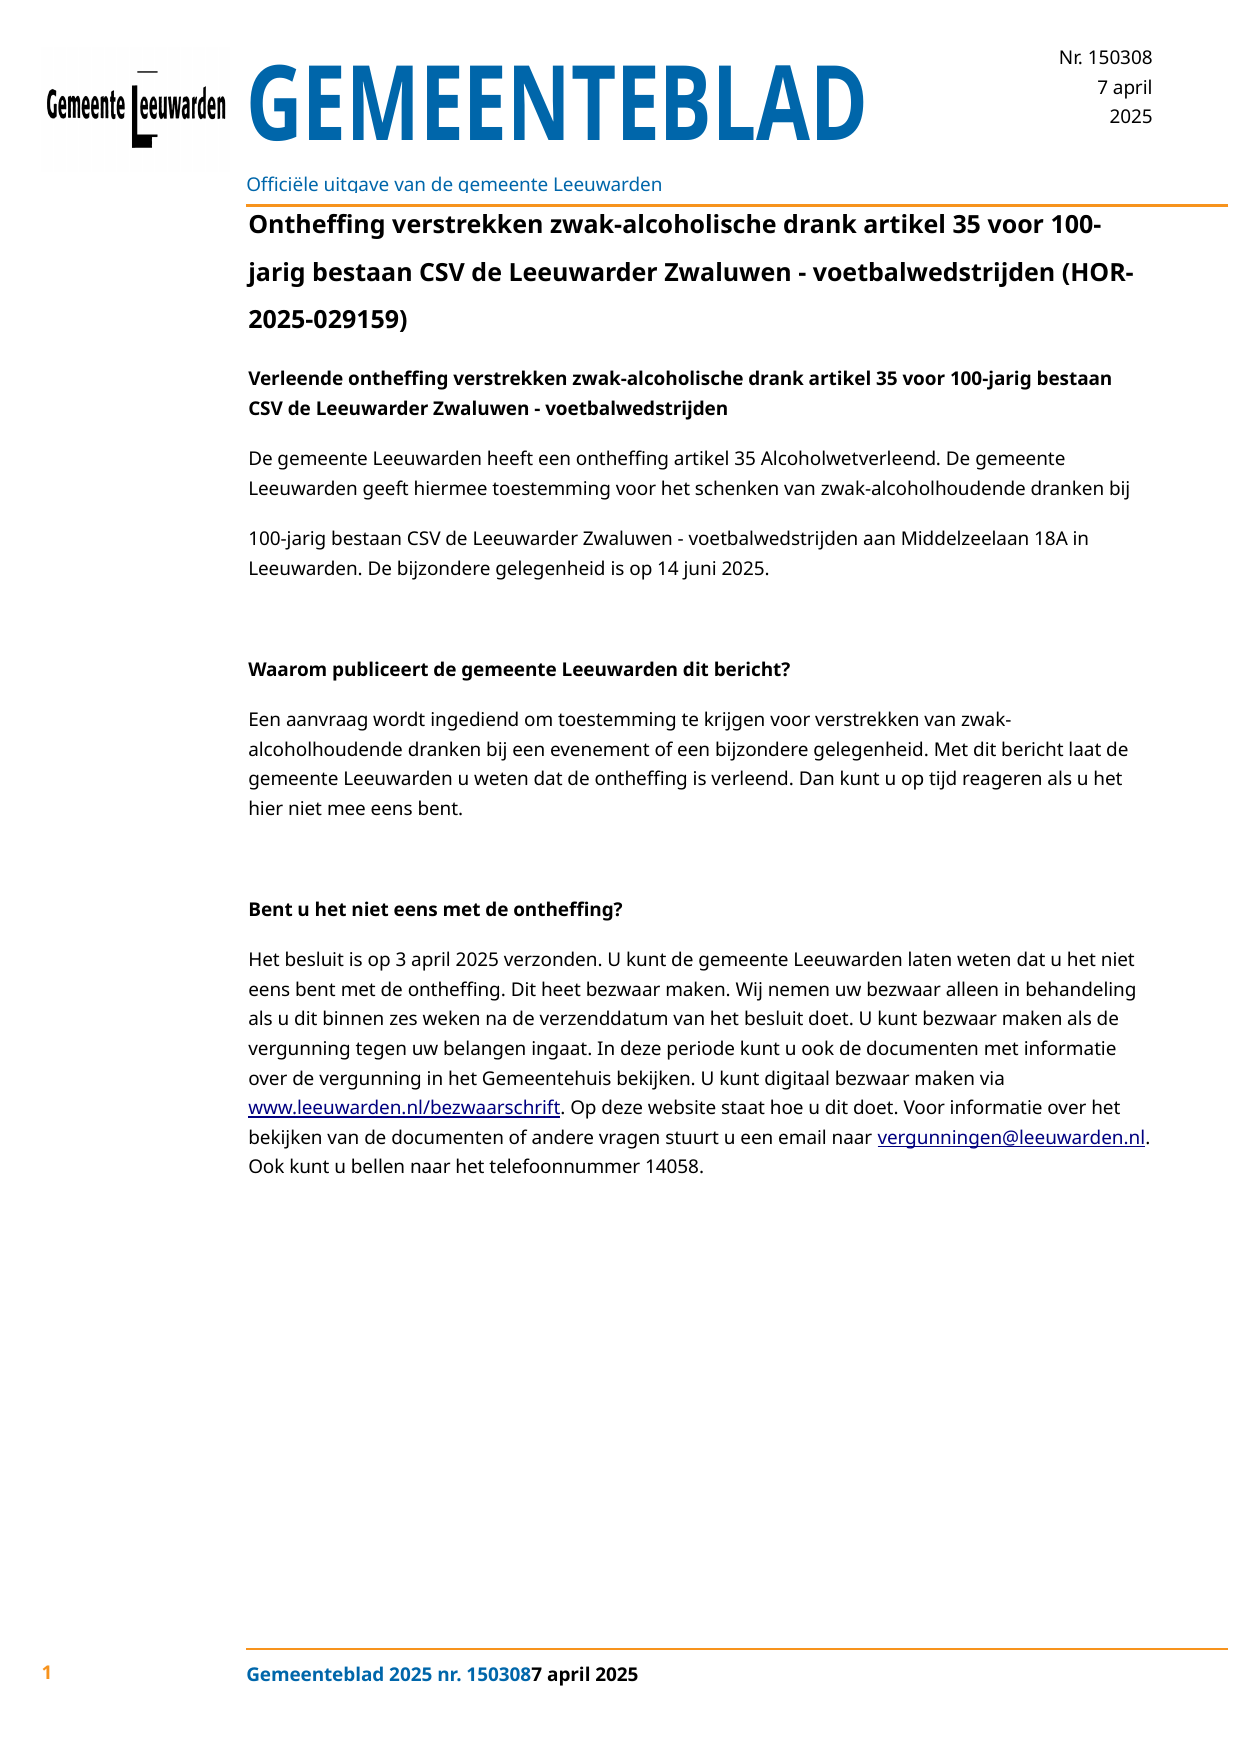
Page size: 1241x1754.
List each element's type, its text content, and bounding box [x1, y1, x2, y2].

text Bent u het niet eens met de ontheffing? [248, 896, 1152, 922]
text Een aanvraag wordt ingediend om toestemming te krijgen voor verstrekken van zwak-alcoholhoudende dranken bij een evenement of een bijzondere gelegenheid. Met dit bericht laat de gemeente Leeuwarden u weten dat de ontheffing is verleend. Dan kunt u op tijd reageren als u het hier niet mee eens bent. [248, 706, 1152, 821]
text De gemeente Leeuwarden heeft een ontheffing artikel 35 Alcoholwetverleend. De gemeente Leeuwarden geeft hiermee toestemming voor het schenken van zwak-alcoholhoudende dranken bij [248, 446, 1152, 501]
text Verleende ontheffing verstrekken zwak-alcoholische drank artikel 35 voor 100-jarig bestaan CSV de Leeuwarder Zwaluwen - voetbalwedstrijden [248, 366, 1152, 421]
text Het besluit is op 3 april 2025 verzonden. U kunt de gemeente Leeuwarden laten weten dat u het niet eens bent met de ontheffing. Dit heet bezwaar maken. Wij nemen uw bezwaar alleen in behandeling als u dit binnen zes weken na de verzenddatum van het besluit doet. U kunt bezwaar maken als de vergunning tegen uw belangen ingaat. In deze periode kunt u ook de documenten met informatie over de vergunning in het Gemeentehuis bekijken. U kunt digitaal bezwaar maken via www.leeuwarden.nl/bezwaarschrift. Op deze website staat hoe u dit doet. Voor informatie over het bekijken van de documenten of andere vragen stuurt u een email naar vergunningen@leeuwarden.nl. Ook kunt u bellen naar het telefoonnummer 14058. [248, 946, 1152, 1179]
text Waarom publiceert de gemeente Leeuwarden dit bericht? [248, 656, 1152, 682]
text Ontheffing verstrekken zwak-alcoholische drank artikel 35 voor 100-jarig bestaan CSV de Leeuwarder Zwaluwen - voetbalwedstrijden (HOR-2025-029159) [248, 207, 1152, 336]
text 100-jarig bestaan CSV de Leeuwarder Zwaluwen - voetbalwedstrijden aan Middelzeelaan 18A in Leeuwarden. De bijzondere gelegenheid is op 14 juni 2025. [248, 526, 1152, 581]
picture [41, 47, 231, 172]
